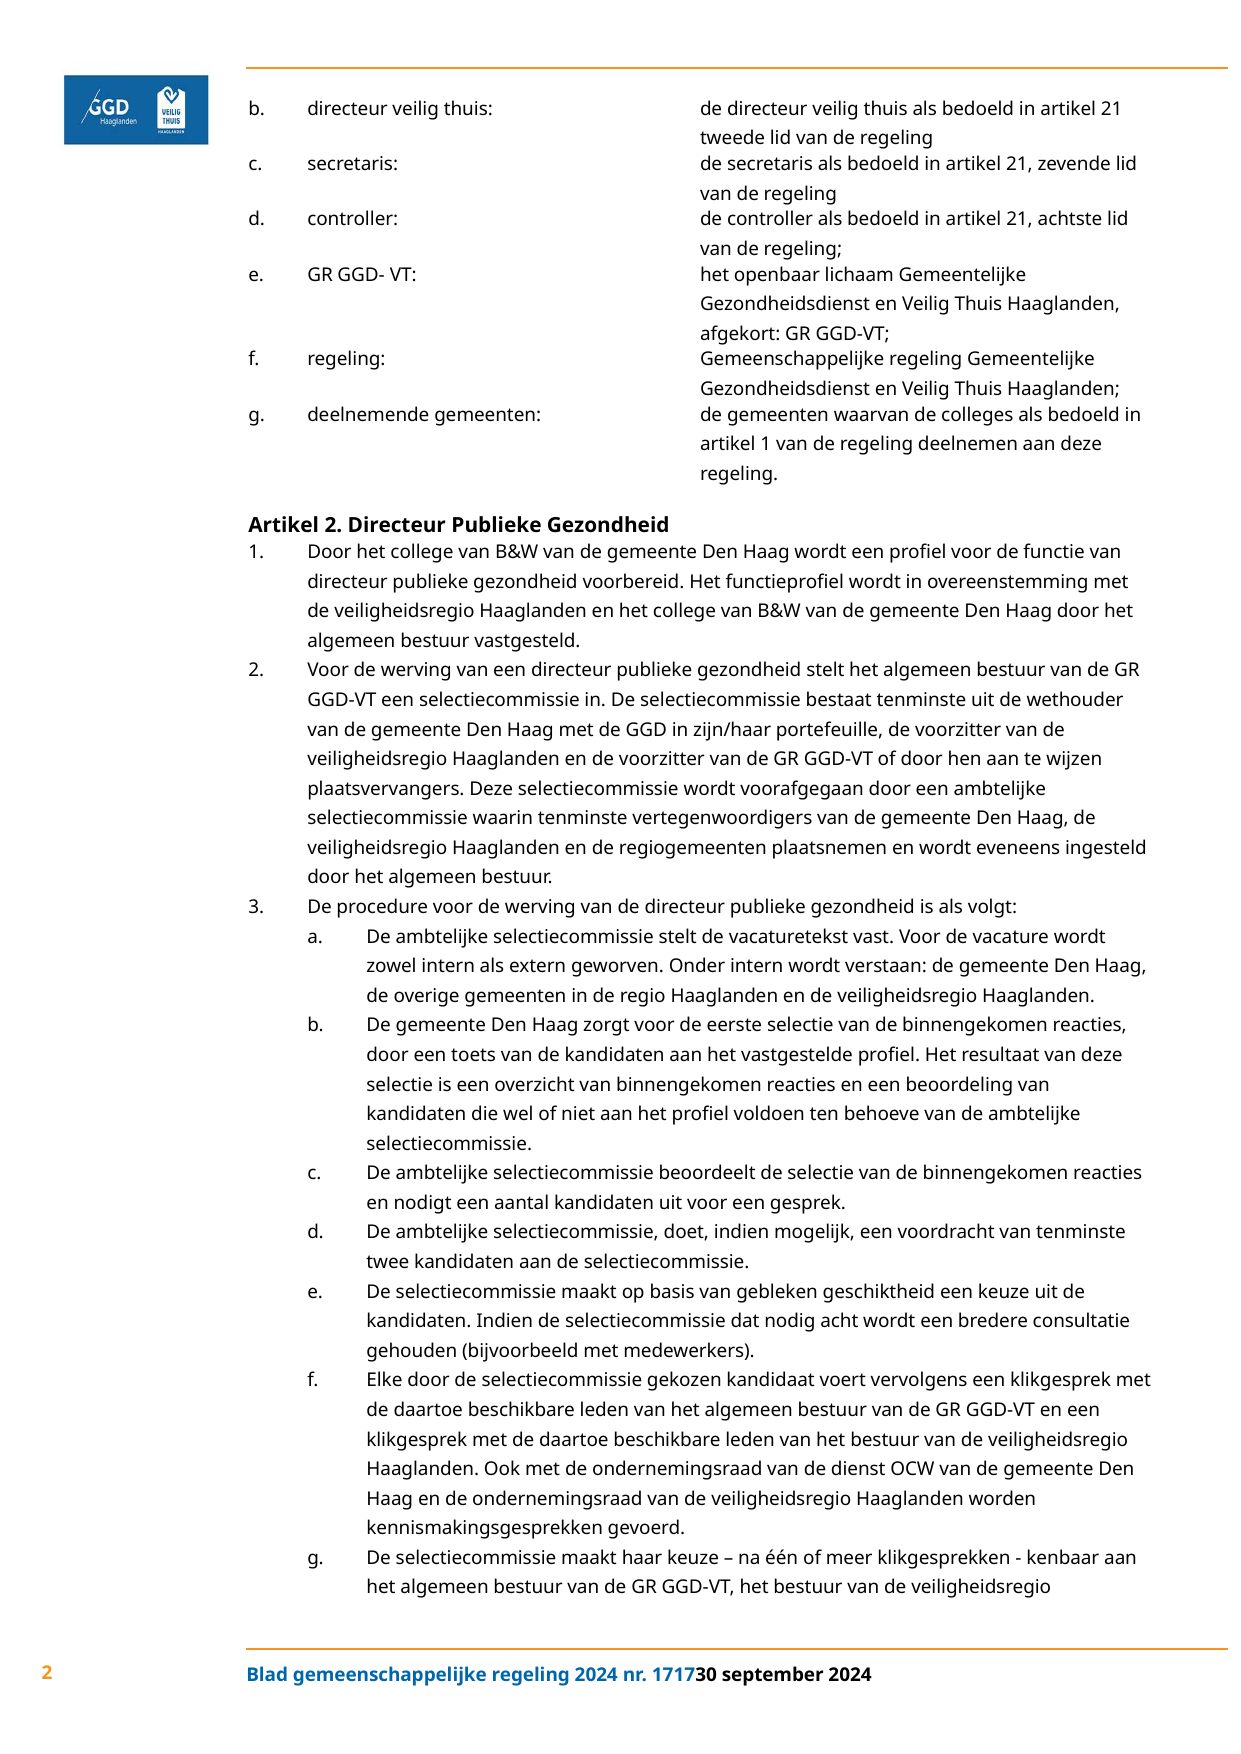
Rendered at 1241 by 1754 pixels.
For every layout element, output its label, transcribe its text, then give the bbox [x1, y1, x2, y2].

table_cell controller: [248, 205, 700, 261]
table_cell GR GGD- VT: [248, 261, 700, 346]
list De gemeente Den Haag zorgt voor de eerste selectie van de binnengekomen reacties, door een toets van de kandidaten aan het vastgestelde profiel. Het resultaat van deze selectie is een overzicht van binnengekomen reacties en een beoordeling van kandidaten die wel of niet aan het profiel voldoen ten behoeve van de ambtelijke selectiecommissie. [307, 1012, 1152, 1156]
list Door het college van B&W van de gemeente Den Haag wordt een profiel voor de functie van directeur publieke gezondheid voorbereid. Het functieprofiel wordt in overeenstemming met de veiligheidsregio Haaglanden en het college van B&W van de gemeente Den Haag door het algemeen bestuur vastgesteld. [248, 538, 1152, 653]
list De procedure voor de werving van de directeur publieke gezondheid is als volgt: [248, 893, 1152, 919]
table_cell deelnemende gemeenten: [248, 401, 700, 486]
table_cell directeur veilig thuis: [248, 95, 700, 150]
list De ambtelijke selectiecommissie, doet, indien mogelijk, een voordracht van tenminste twee kandidaten aan de selectiecommissie. [307, 1219, 1152, 1274]
list De selectiecommissie maakt haar keuze – na één of meer klikgesprekken - kenbaar aan het algemeen bestuur van de GR GGD-VT, het bestuur van de veiligheidsregio [307, 1544, 1152, 1599]
list De selectiecommissie maakt op basis van gebleken geschiktheid een keuze uit de kandidaten. Indien de selectiecommissie dat nodig acht wordt een bredere consultatie gehouden (bijvoorbeeld met medewerkers). [307, 1278, 1152, 1363]
table_cell het openbaar lichaam Gemeentelijke Gezondheidsdienst en Veilig Thuis Haaglanden, afgekort: GR GGD-VT; [700, 261, 1152, 346]
table_cell de controller als bedoeld in artikel 21, achtste lid van de regeling; [700, 205, 1152, 261]
table_cell secretaris: [248, 150, 700, 205]
list Elke door de selectiecommissie gekozen kandidaat voert vervolgens een klikgesprek met de daartoe beschikbare leden van het algemeen bestuur van de GR GGD-VT en een klikgesprek met de daartoe beschikbare leden van het bestuur van de veiligheidsregio Haaglanden. Ook met de ondernemingsraad van de dienst OCW van de gemeente Den Haag en de ondernemingsraad van de veiligheidsregio Haaglanden worden kennismakingsgesprekken gevoerd. [307, 1367, 1152, 1540]
table_cell regeling: [248, 346, 700, 401]
picture [41, 47, 231, 172]
table_cell Gemeenschappelijke regeling Gemeentelijke Gezondheidsdienst en Veilig Thuis Haaglanden; [700, 346, 1152, 401]
list De ambtelijke selectiecommissie stelt de vacaturetekst vast. Voor de vacature wordt zowel intern als extern geworven. Onder intern wordt verstaan: de gemeente Den Haag, de overige gemeenten in de regio Haaglanden en de veiligheidsregio Haaglanden. [307, 923, 1152, 1008]
list De ambtelijke selectiecommissie beoordeelt de selectie van de binnengekomen reacties en nodigt een aantal kandidaten uit voor een gesprek. [307, 1159, 1152, 1215]
table_cell de secretaris als bedoeld in artikel 21, zevende lid van de regeling [700, 150, 1152, 205]
table_cell de directeur veilig thuis als bedoeld in artikel 21 tweede lid van de regeling [700, 95, 1152, 150]
text Artikel 2. Directeur Publieke Gezondheid [248, 510, 1152, 538]
list Voor de werving van een directeur publieke gezondheid stelt het algemeen bestuur van de GR GGD-VT een selectiecommissie in. De selectiecommissie bestaat tenminste uit de wethouder van de gemeente Den Haag met de GGD in zijn/haar portefeuille, de voorzitter van de veiligheidsregio Haaglanden en de voorzitter van de GR GGD-VT of door hen aan te wijzen plaatsvervangers. Deze selectiecommissie wordt voorafgegaan door een ambtelijke selectiecommissie waarin tenminste vertegenwoordigers van de gemeente Den Haag, de veiligheidsregio Haaglanden en de regiogemeenten plaatsnemen en wordt eveneens ingesteld door het algemeen bestuur. [248, 657, 1152, 889]
table_cell de gemeenten waarvan de colleges als bedoeld in artikel 1 van de regeling deelnemen aan deze regeling. [700, 401, 1152, 486]
